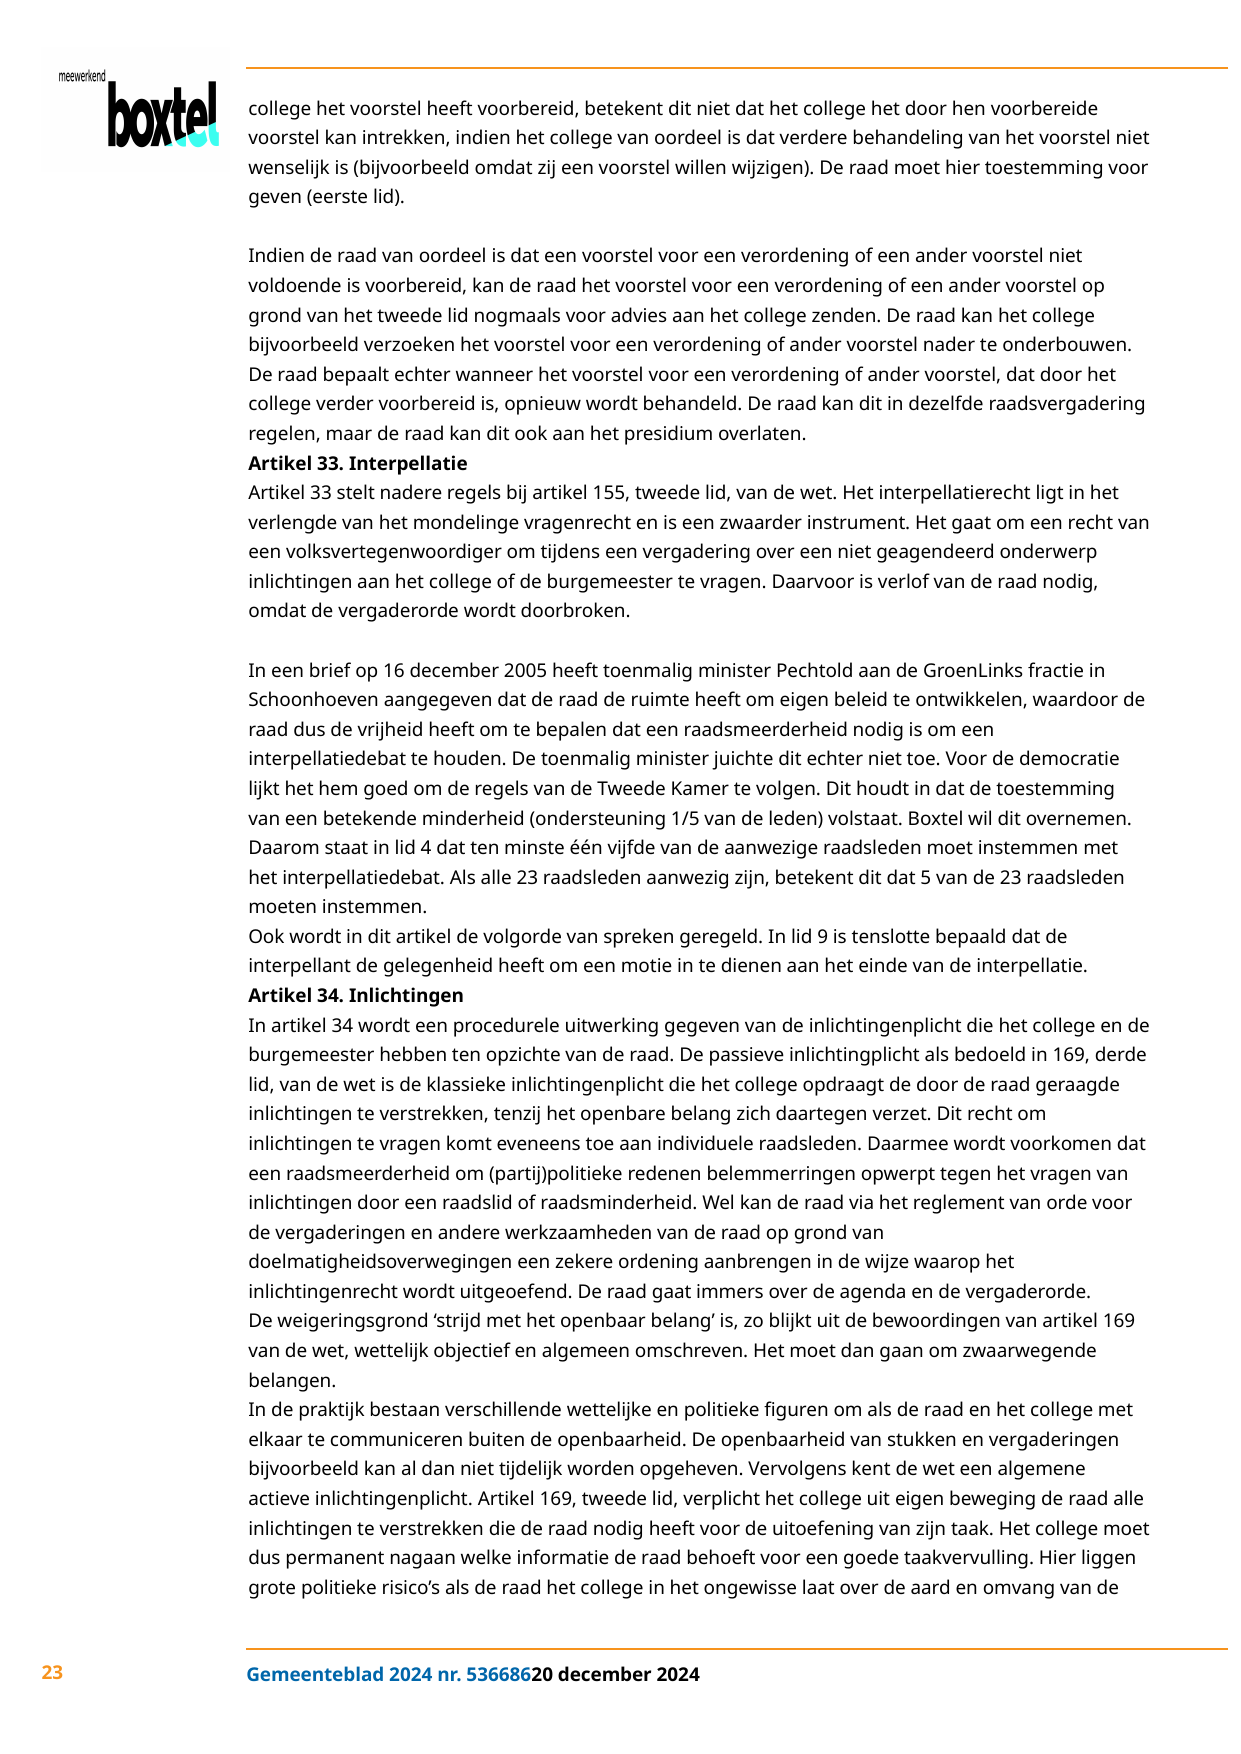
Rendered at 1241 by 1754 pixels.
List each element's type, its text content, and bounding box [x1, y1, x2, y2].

text Artikel 33 stelt nadere regels bij artikel 155, tweede lid, van de wet. Het interpellatierecht ligt in het verlengde van het mondelinge vragenrecht en is een zwaarder instrument. Het gaat om een recht van een volksvertegenwoordiger om tijdens een vergadering over een niet geagendeerd onderwerp inlichtingen aan het college of de burgemeester te vragen. Daarvoor is verlof van de raad nodig, omdat de vergaderorde wordt doorbroken. [248, 479, 1152, 623]
text In artikel 34 wordt een procedurele uitwerking gegeven van de inlichtingenplicht die het college en de burgemeester hebben ten opzichte van de raad. De passieve inlichtingplicht als bedoeld in 169, derde lid, van de wet is de klassieke inlichtingenplicht die het college opdraagt de door de raad geraagde inlichtingen te verstrekken, tenzij het openbare belang zich daartegen verzet. Dit recht om inlichtingen te vragen komt eveneens toe aan individuele raadsleden. Daarmee wordt voorkomen dat een raadsmeerderheid om (partij)politieke redenen belemmerringen opwerpt tegen het vragen van inlichtingen door een raadslid of raadsminderheid. Wel kan de raad via het reglement van orde voor de vergaderingen en andere werkzaamheden van de raad op grond van doelmatigheidsoverwegingen een zekere ordening aanbrengen in de wijze waarop het inlichtingenrecht wordt uitgeoefend. De raad gaat immers over de agenda en de vergaderorde. [248, 1012, 1152, 1304]
text Artikel 34. Inlichtingen [248, 982, 1152, 1008]
text college het voorstel heeft voorbereid, betekent dit niet dat het college het door hen voorbereide voorstel kan intrekken, indien het college van oordeel is dat verdere behandeling van het voorstel niet wenselijk is (bijvoorbeeld omdat zij een voorstel willen wijzigen). De raad moet hier toestemming voor geven (eerste lid). [248, 95, 1152, 209]
text Ook wordt in dit artikel de volgorde van spreken geregeld. In lid 9 is tenslotte bepaald dat de interpellant de gelegenheid heeft om een motie in te dienen aan het einde van de interpellatie. [248, 923, 1152, 978]
text De weigeringsgrond ‘strijd met het openbaar belang’ is, zo blijkt uit de bewoordingen van artikel 169 van de wet, wettelijk objectief en algemeen omschreven. Het moet dan gaan om zwaarwegende belangen. [248, 1308, 1152, 1393]
text Indien de raad van oordeel is dat een voorstel voor een verordening of een ander voorstel niet voldoende is voorbereid, kan de raad het voorstel voor een verordening of een ander voorstel op grond van het tweede lid nogmaals voor advies aan het college zenden. De raad kan het college bijvoorbeeld verzoeken het voorstel voor een verordening of ander voorstel nader te onderbouwen. De raad bepaalt echter wanneer het voorstel voor een verordening of ander voorstel, dat door het college verder voorbereid is, opnieuw wordt behandeld. De raad kan dit in dezelfde raadsvergadering regelen, maar de raad kan dit ook aan het presidium overlaten. [248, 243, 1152, 446]
text Artikel 33. Interpellatie [248, 450, 1152, 476]
text In de praktijk bestaan verschillende wettelijke en politieke figuren om als de raad en het college met elkaar te communiceren buiten de openbaarheid. De openbaarheid van stukken en vergaderingen bijvoorbeeld kan al dan niet tijdelijk worden opgeheven. Vervolgens kent de wet een algemene actieve inlichtingenplicht. Artikel 169, tweede lid, verplicht het college uit eigen beweging de raad alle inlichtingen te verstrekken die de raad nodig heeft voor de uitoefening van zijn taak. Het college moet dus permanent nagaan welke informatie de raad behoeft voor een goede taakvervulling. Hier liggen grote politieke risico’s als de raad het college in het ongewisse laat over de aard en omvang van de [248, 1396, 1152, 1600]
picture [41, 47, 231, 172]
text In een brief op 16 december 2005 heeft toenmalig minister Pechtold aan de GroenLinks fractie in Schoonhoeven aangegeven dat de raad de ruimte heeft om eigen beleid te ontwikkelen, waardoor de raad dus de vrijheid heeft om te bepalen dat een raadsmeerderheid nodig is om een interpellatiedebat te houden. De toenmalig minister juichte dit echter niet toe. Voor de democratie lijkt het hem goed om de regels van de Tweede Kamer te volgen. Dit houdt in dat de toestemming van een betekende minderheid (ondersteuning 1/5 van de leden) volstaat. Boxtel wil dit overnemen. Daarom staat in lid 4 dat ten minste één vijfde van de aanwezige raadsleden moet instemmen met het interpellatiedebat. Als alle 23 raadsleden aanwezig zijn, betekent dit dat 5 van de 23 raadsleden moeten instemmen. [248, 657, 1152, 919]
